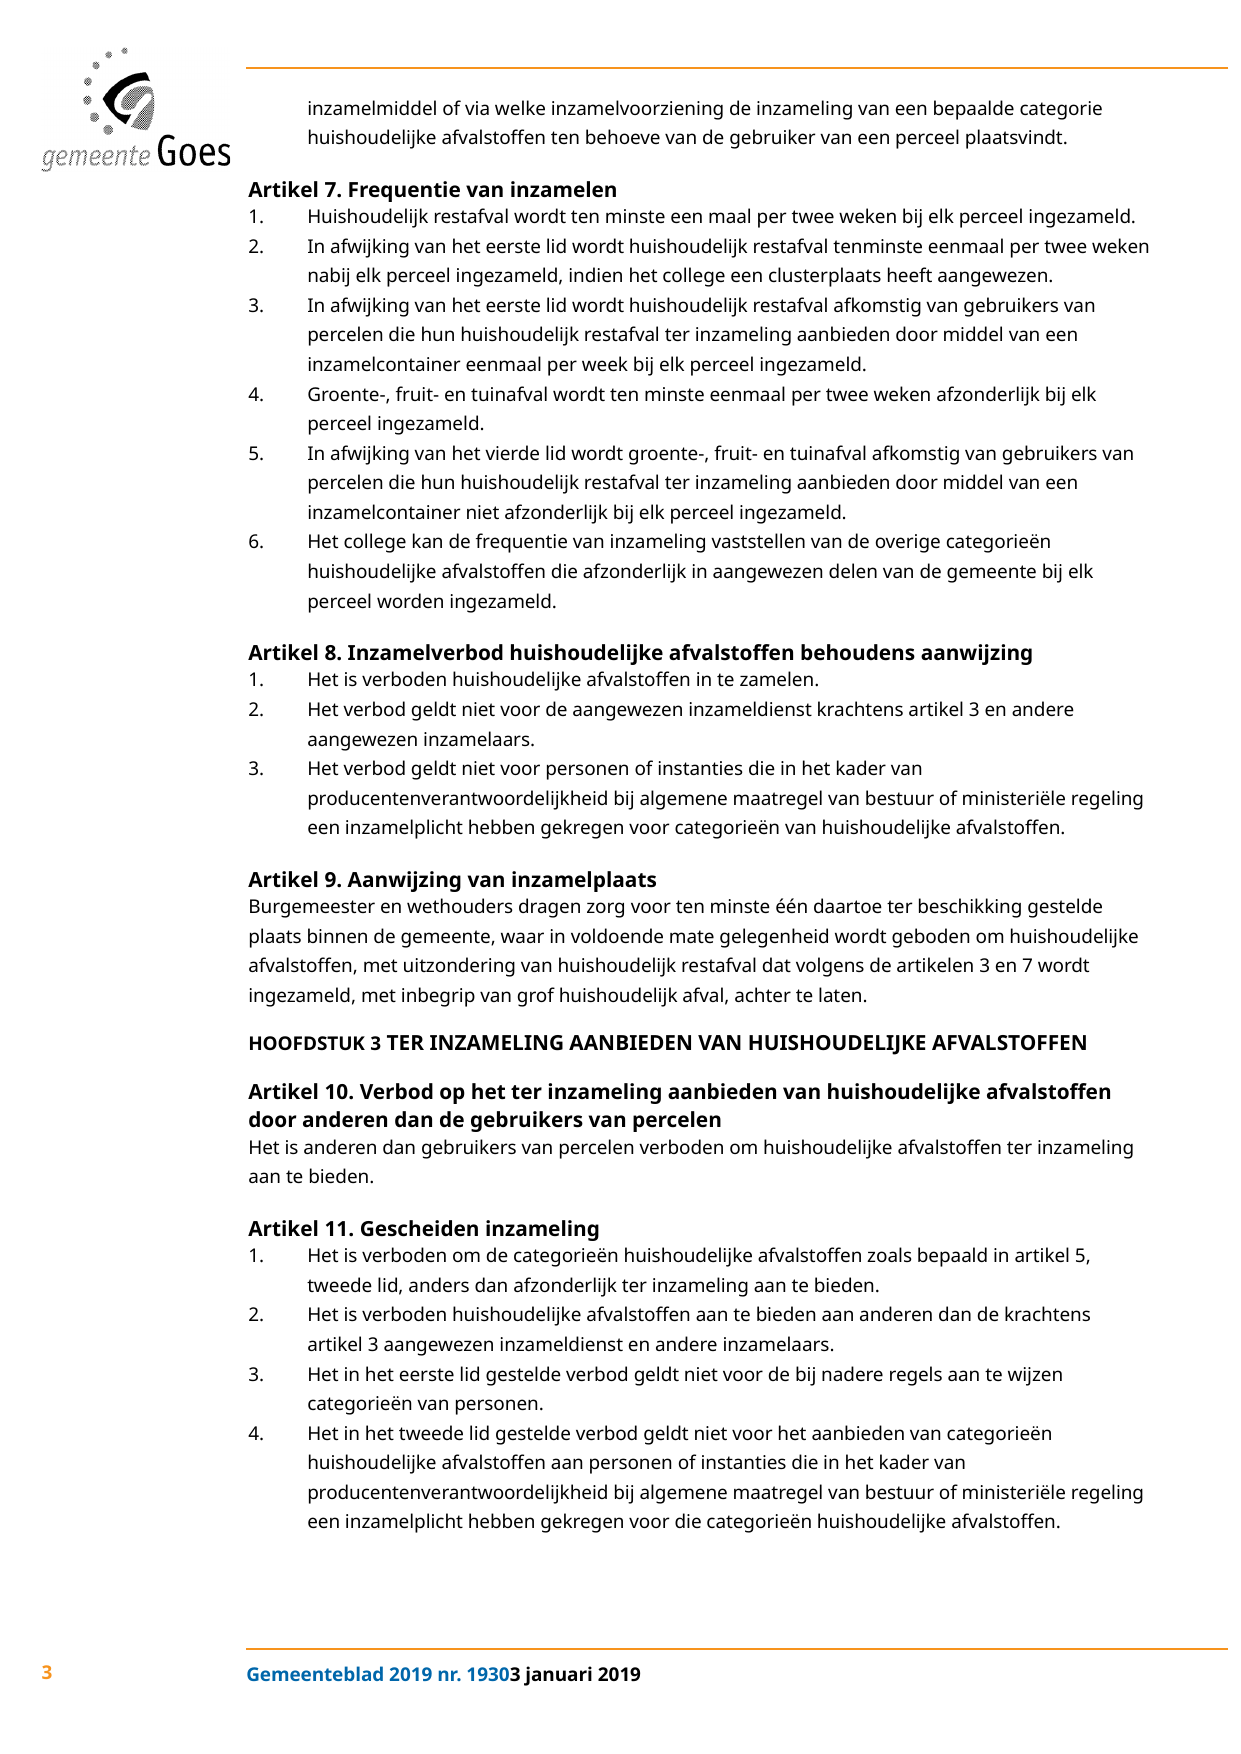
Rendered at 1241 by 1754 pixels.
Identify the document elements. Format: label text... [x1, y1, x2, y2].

text HOOFDSTUK 3 TER INZAMELING AANBIEDEN VAN HUISHOUDELIJKE AFVALSTOFFEN [248, 1028, 1152, 1056]
list Het is verboden huishoudelijke afvalstoffen aan te bieden aan anderen dan de krachtens artikel 3 aangewezen inzameldienst en andere inzamelaars. [248, 1302, 1152, 1357]
list Het in het tweede lid gestelde verbod geldt niet voor het aanbieden van categorieën huishoudelijke afvalstoffen aan personen of instanties die in het kader van producentenverantwoordelijkheid bij algemene maatregel van bestuur of ministeriële regeling een inzamelplicht hebben gekregen voor die categorieën huishoudelijke afvalstoffen. [248, 1420, 1152, 1534]
list Het verbod geldt niet voor personen of instanties die in het kader van producentenverantwoordelijkheid bij algemene maatregel van bestuur of ministeriële regeling een inzamelplicht hebben gekregen voor categorieën van huishoudelijke afvalstoffen. [248, 755, 1152, 840]
list In afwijking van het eerste lid wordt huishoudelijk restafval afkomstig van gebruikers van percelen die hun huishoudelijk restafval ter inzameling aanbieden door middel van een inzamelcontainer eenmaal per week bij elk perceel ingezameld. [248, 292, 1152, 377]
text Artikel 11. Gescheiden inzameling [248, 1214, 1152, 1242]
list Huishoudelijk restafval wordt ten minste een maal per twee weken bij elk perceel ingezameld. [248, 203, 1152, 229]
picture [41, 47, 231, 172]
text Artikel 8. Inzamelverbod huishoudelijke afvalstoffen behoudens aanwijzing [248, 638, 1152, 667]
list Het verbod geldt niet voor de aangewezen inzameldienst krachtens artikel 3 en andere aangewezen inzamelaars. [248, 696, 1152, 752]
text Het is anderen dan gebruikers van percelen verboden om huishoudelijke afvalstoffen ter inzameling aan te bieden. [248, 1134, 1152, 1189]
list In afwijking van het vierde lid wordt groente-, fruit- en tuinafval afkomstig van gebruikers van percelen die hun huishoudelijk restafval ter inzameling aanbieden door middel van een inzamelcontainer niet afzonderlijk bij elk perceel ingezameld. [248, 440, 1152, 525]
text Artikel 9. Aanwijzing van inzamelplaats [248, 865, 1152, 893]
list Het is verboden huishoudelijke afvalstoffen in te zamelen. [248, 667, 1152, 692]
list Het college kan de frequentie van inzameling vaststellen van de overige categorieën huishoudelijke afvalstoffen die afzonderlijk in aangewezen delen van de gemeente bij elk perceel worden ingezameld. [248, 529, 1152, 613]
list Het is verboden om de categorieën huishoudelijke afvalstoffen zoals bepaald in artikel 5, tweede lid, anders dan afzonderlijk ter inzameling aan te bieden. [248, 1242, 1152, 1298]
text Burgemeester en wethouders dragen zorg voor ten minste één daartoe ter beschikking gestelde plaats binnen de gemeente, waar in voldoende mate gelegenheid wordt geboden om huishoudelijke afvalstoffen, met uitzondering van huishoudelijk restafval dat volgens de artikelen 3 en 7 wordt ingezameld, met inbegrip van grof huishoudelijk afval, achter te laten. [248, 893, 1152, 1008]
list In afwijking van het eerste lid wordt huishoudelijk restafval tenminste eenmaal per twee weken nabij elk perceel ingezameld, indien het college een clusterplaats heeft aangewezen. [248, 233, 1152, 288]
list inzamelmiddel of via welke inzamelvoorziening de inzameling van een bepaalde categorie huishoudelijke afvalstoffen ten behoeve van de gebruiker van een perceel plaatsvindt. [248, 95, 1152, 150]
list Groente-, fruit- en tuinafval wordt ten minste eenmaal per twee weken afzonderlijk bij elk perceel ingezameld. [248, 381, 1152, 436]
text Artikel 10. Verbod op het ter inzameling aanbieden van huishoudelijke afvalstoffen door anderen dan de gebruikers van percelen [248, 1077, 1152, 1134]
text Artikel 7. Frequentie van inzamelen [248, 175, 1152, 203]
list Het in het eerste lid gestelde verbod geldt niet voor de bij nadere regels aan te wijzen categorieën van personen. [248, 1361, 1152, 1416]
